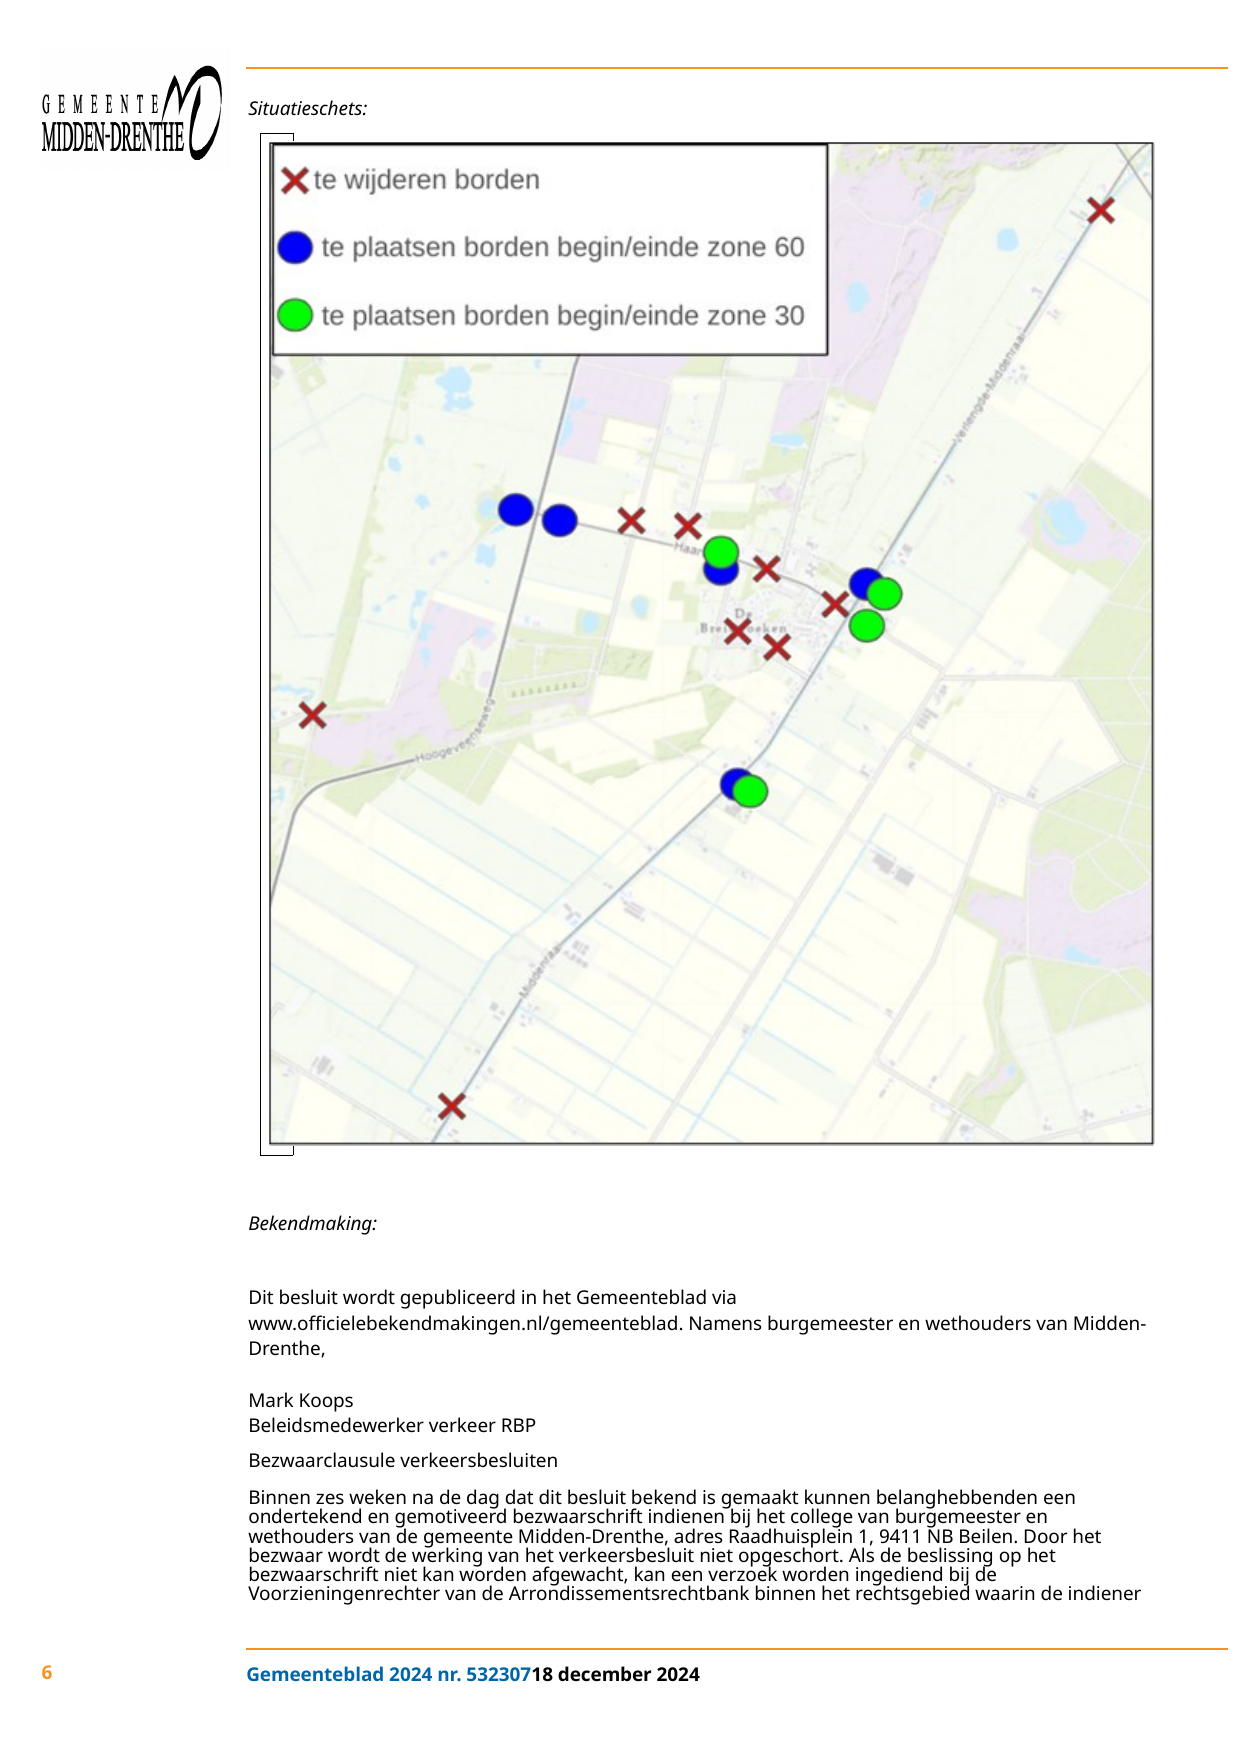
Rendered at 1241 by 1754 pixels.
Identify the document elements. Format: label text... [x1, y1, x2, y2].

picture [268, 141, 1155, 1146]
text Situatieschets: [248, 95, 1152, 121]
text Mark Koops [248, 1387, 1152, 1413]
text Bekendmaking: [248, 1211, 1152, 1236]
text Bezwaarclausule verkeersbesluiten [248, 1452, 1152, 1471]
text Beleidsmedewerker verkeer RBP [248, 1413, 1152, 1438]
text Dit besluit wordt gepubliceerd in het Gemeenteblad via www.officielebekendmakingen.nl/gemeenteblad. Namens burgemeester en wethouders van Midden-Drenthe, [248, 1284, 1152, 1361]
text Binnen zes weken na de dag dat dit besluit bekend is gemaakt kunnen belanghebbenden een ondertekend en gemotiveerd bezwaarschrift indienen bij het college van burgemeester en wethouders van de gemeente Midden-Drenthe, adres Raadhuisplein 1, 9411 NB Beilen. Door het bezwaar wordt de werking van het verkeersbesluit niet opgeschort. Als de beslissing op het bezwaarschrift niet kan worden afgewacht, kan een verzoek worden ingediend bij de Voorzieningenrechter van de Arrondissementsrechtbank binnen het rechtsgebied waarin de indiener [248, 1489, 1152, 1605]
picture [41, 47, 231, 172]
